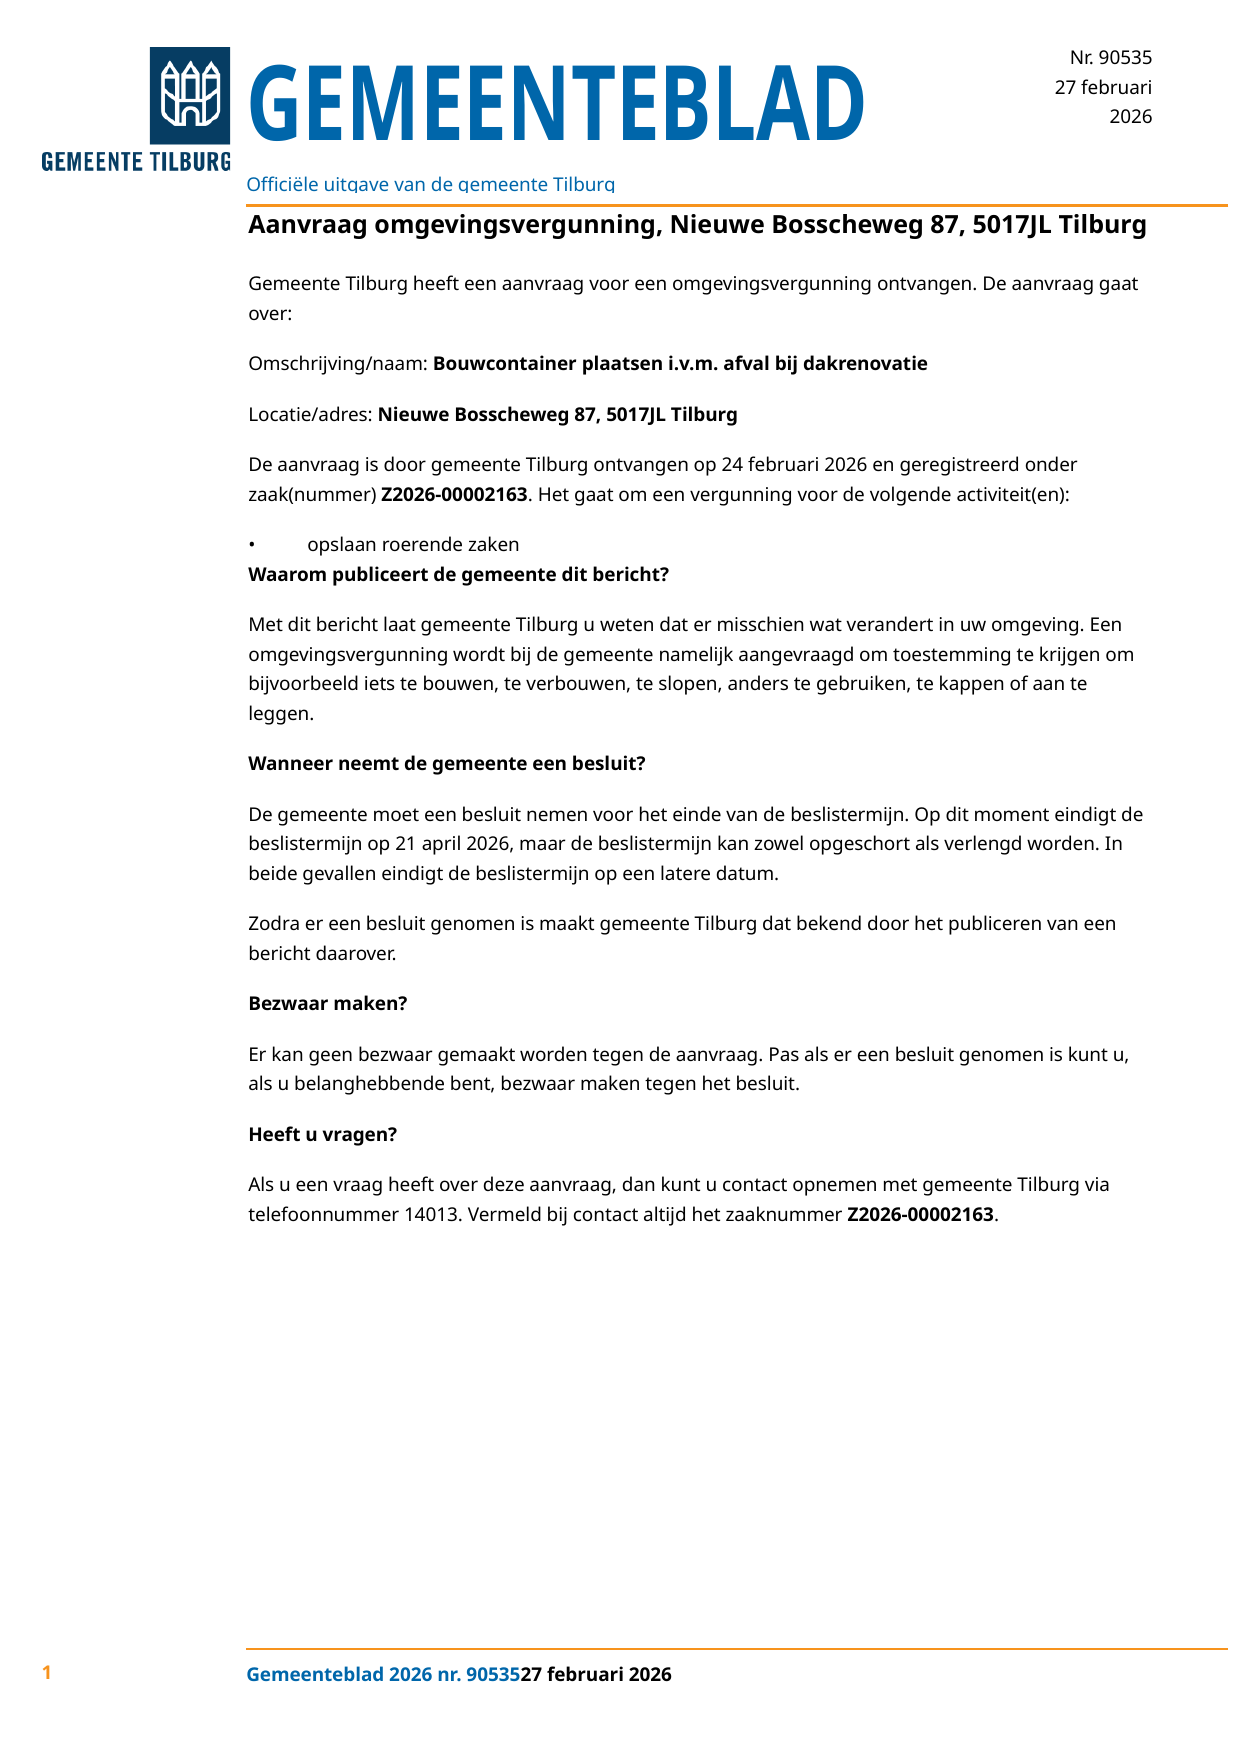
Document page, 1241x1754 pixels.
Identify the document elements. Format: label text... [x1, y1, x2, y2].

text Als u een vraag heeft over deze aanvraag, dan kunt u contact opnemen met gemeente Tilburg via telefoonnummer 14013. Vermeld bij contact altijd het zaaknummer Z2026-00002163. [248, 1171, 1152, 1226]
picture [41, 47, 231, 172]
text Locatie/adres: Nieuwe Bosscheweg 87, 5017JL Tilburg [248, 401, 1152, 426]
text De aanvraag is door gemeente Tilburg ontvangen op 24 februari 2026 en geregistreerd onder zaak(nummer) Z2026-00002163. Het gaat om een vergunning voor de volgende activiteit(en): [248, 451, 1152, 506]
text Omschrijving/naam: Bouwcontainer plaatsen i.v.m. afval bij dakrenovatie [248, 350, 1152, 376]
text Waarom publiceert de gemeente dit bericht? [248, 561, 1152, 586]
text Er kan geen bezwaar gemaakt worden tegen de aanvraag. Pas als er een besluit genomen is kunt u, als u belanghebbende bent, bezwaar maken tegen het besluit. [248, 1041, 1152, 1096]
text Met dit bericht laat gemeente Tilburg u weten dat er misschien wat verandert in uw omgeving. Een omgevingsvergunning wordt bij de gemeente namelijk aangevraagd om toestemming te krijgen om bijvoorbeeld iets te bouwen, te verbouwen, te slopen, anders te gebruiken, te kappen of aan te leggen. [248, 611, 1152, 726]
list opslaan roerende zaken [248, 531, 1152, 557]
text Wanneer neemt de gemeente een besluit? [248, 750, 1152, 776]
text Aanvraag omgevingsvergunning, Nieuwe Bosscheweg 87, 5017JL Tilburg [248, 207, 1152, 241]
text Bezwaar maken? [248, 990, 1152, 1016]
text Heeft u vragen? [248, 1121, 1152, 1146]
text De gemeente moet een besluit nemen voor het einde van de beslistermijn. Op dit moment eindigt de beslistermijn op 21 april 2026, maar de beslistermijn kan zowel opgeschort als verlengd worden. In beide gevallen eindigt de beslistermijn op een latere datum. [248, 801, 1152, 886]
text Zodra er een besluit genomen is maakt gemeente Tilburg dat bekend door het publiceren van een bericht daarover. [248, 910, 1152, 966]
text Gemeente Tilburg heeft een aanvraag voor een omgevingsvergunning ontvangen. De aanvraag gaat over: [248, 270, 1152, 326]
